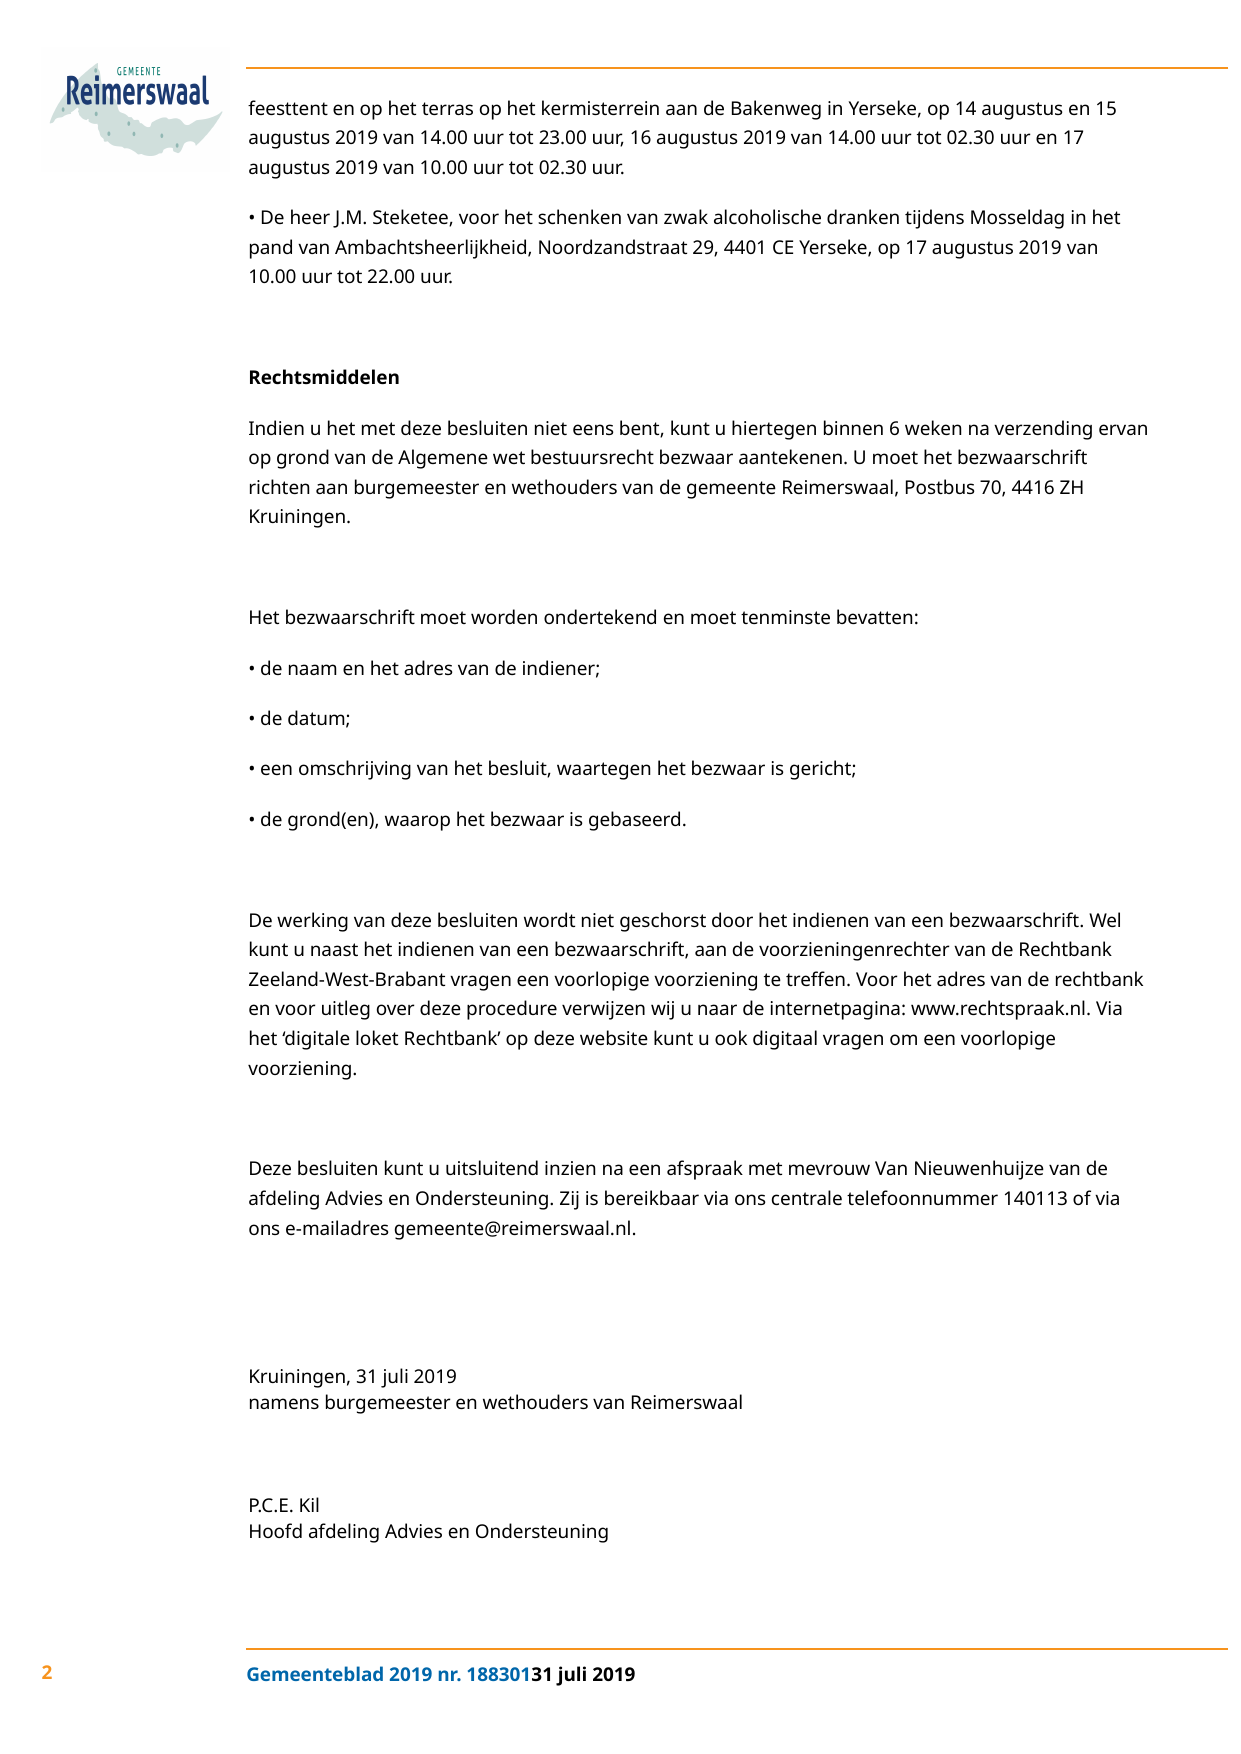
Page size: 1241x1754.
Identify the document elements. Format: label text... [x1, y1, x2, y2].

text Indien u het met deze besluiten niet eens bent, kunt u hiertegen binnen 6 weken na verzending ervan op grond van de Algemene wet bestuursrecht bezwaar aantekenen. U moet het bezwaarschrift richten aan burgemeester en wethouders van de gemeente Reimerswaal, Postbus 70, 4416 ZH Kruiningen. [248, 415, 1152, 529]
text • een omschrijving van het besluit, waartegen het bezwaar is gericht; [248, 756, 1152, 781]
text • de naam en het adres van de indiener; [248, 655, 1152, 681]
text P.C.E. Kil [248, 1492, 1152, 1518]
text namens burgemeester en wethouders van Reimerswaal [248, 1389, 1152, 1415]
text Het bezwaarschrift moet worden ondertekend en moet tenminste bevatten: [248, 604, 1152, 630]
text De werking van deze besluiten wordt niet geschorst door het indienen van een bezwaarschrift. Wel kunt u naast het indienen van een bezwaarschrift, aan de voorzieningenrechter van de Rechtbank Zeeland-West-Brabant vragen een voorlopige voorziening te treffen. Voor het adres van de rechtbank en voor uitleg over deze procedure verwijzen wij u naar de internetpagina: www.rechtspraak.nl. Via het ‘digitale loket Rechtbank’ op deze website kunt u ook digitaal vragen om een voorlopige voorziening. [248, 907, 1152, 1081]
text Hoofd afdeling Advies en Ondersteuning [248, 1518, 1152, 1543]
text • de datum; [248, 705, 1152, 731]
picture [41, 47, 231, 172]
text Deze besluiten kunt u uitsluitend inzien na een afspraak met mevrouw Van Nieuwenhuijze van de afdeling Advies en Ondersteuning. Zij is bereikbaar via ons centrale telefoonnummer 140113 of via ons e-mailadres gemeente@reimerswaal.nl. [248, 1156, 1152, 1241]
text Rechtsmiddelen [248, 364, 1152, 390]
text feesttent en op het terras op het kermisterrein aan de Bakenweg in Yerseke, op 14 augustus en 15 augustus 2019 van 14.00 uur tot 23.00 uur, 16 augustus 2019 van 14.00 uur tot 02.30 uur en 17 augustus 2019 van 10.00 uur tot 02.30 uur. [248, 95, 1152, 180]
text • De heer J.M. Steketee, voor het schenken van zwak alcoholische dranken tijdens Mosseldag in het pand van Ambachtsheerlijkheid, Noordzandstraat 29, 4401 CE Yerseke, op 17 augustus 2019 van 10.00 uur tot 22.00 uur. [248, 204, 1152, 289]
text Kruiningen, 31 juli 2019 [248, 1363, 1152, 1389]
text • de grond(en), waarop het bezwaar is gebaseerd. [248, 806, 1152, 832]
